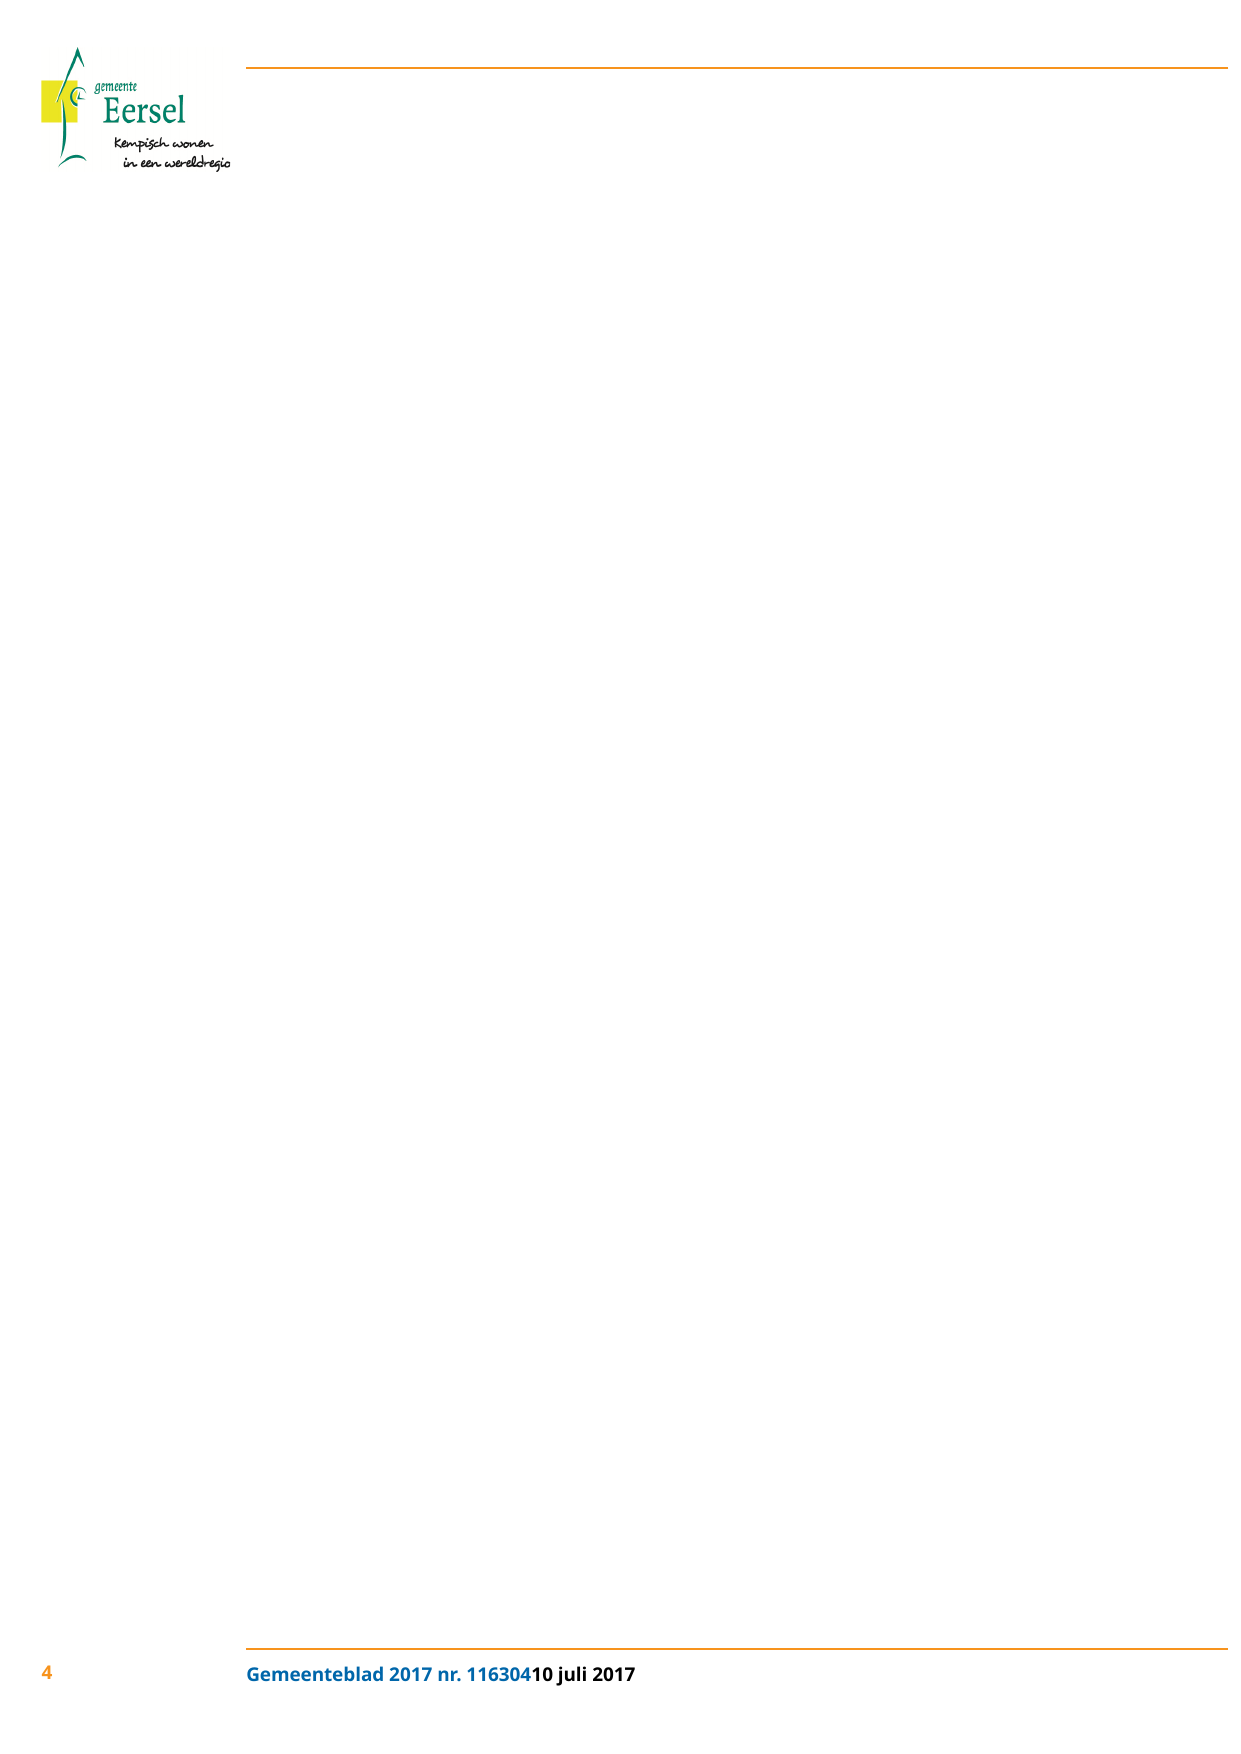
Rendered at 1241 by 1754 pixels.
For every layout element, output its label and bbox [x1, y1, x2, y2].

picture [41, 47, 231, 172]
